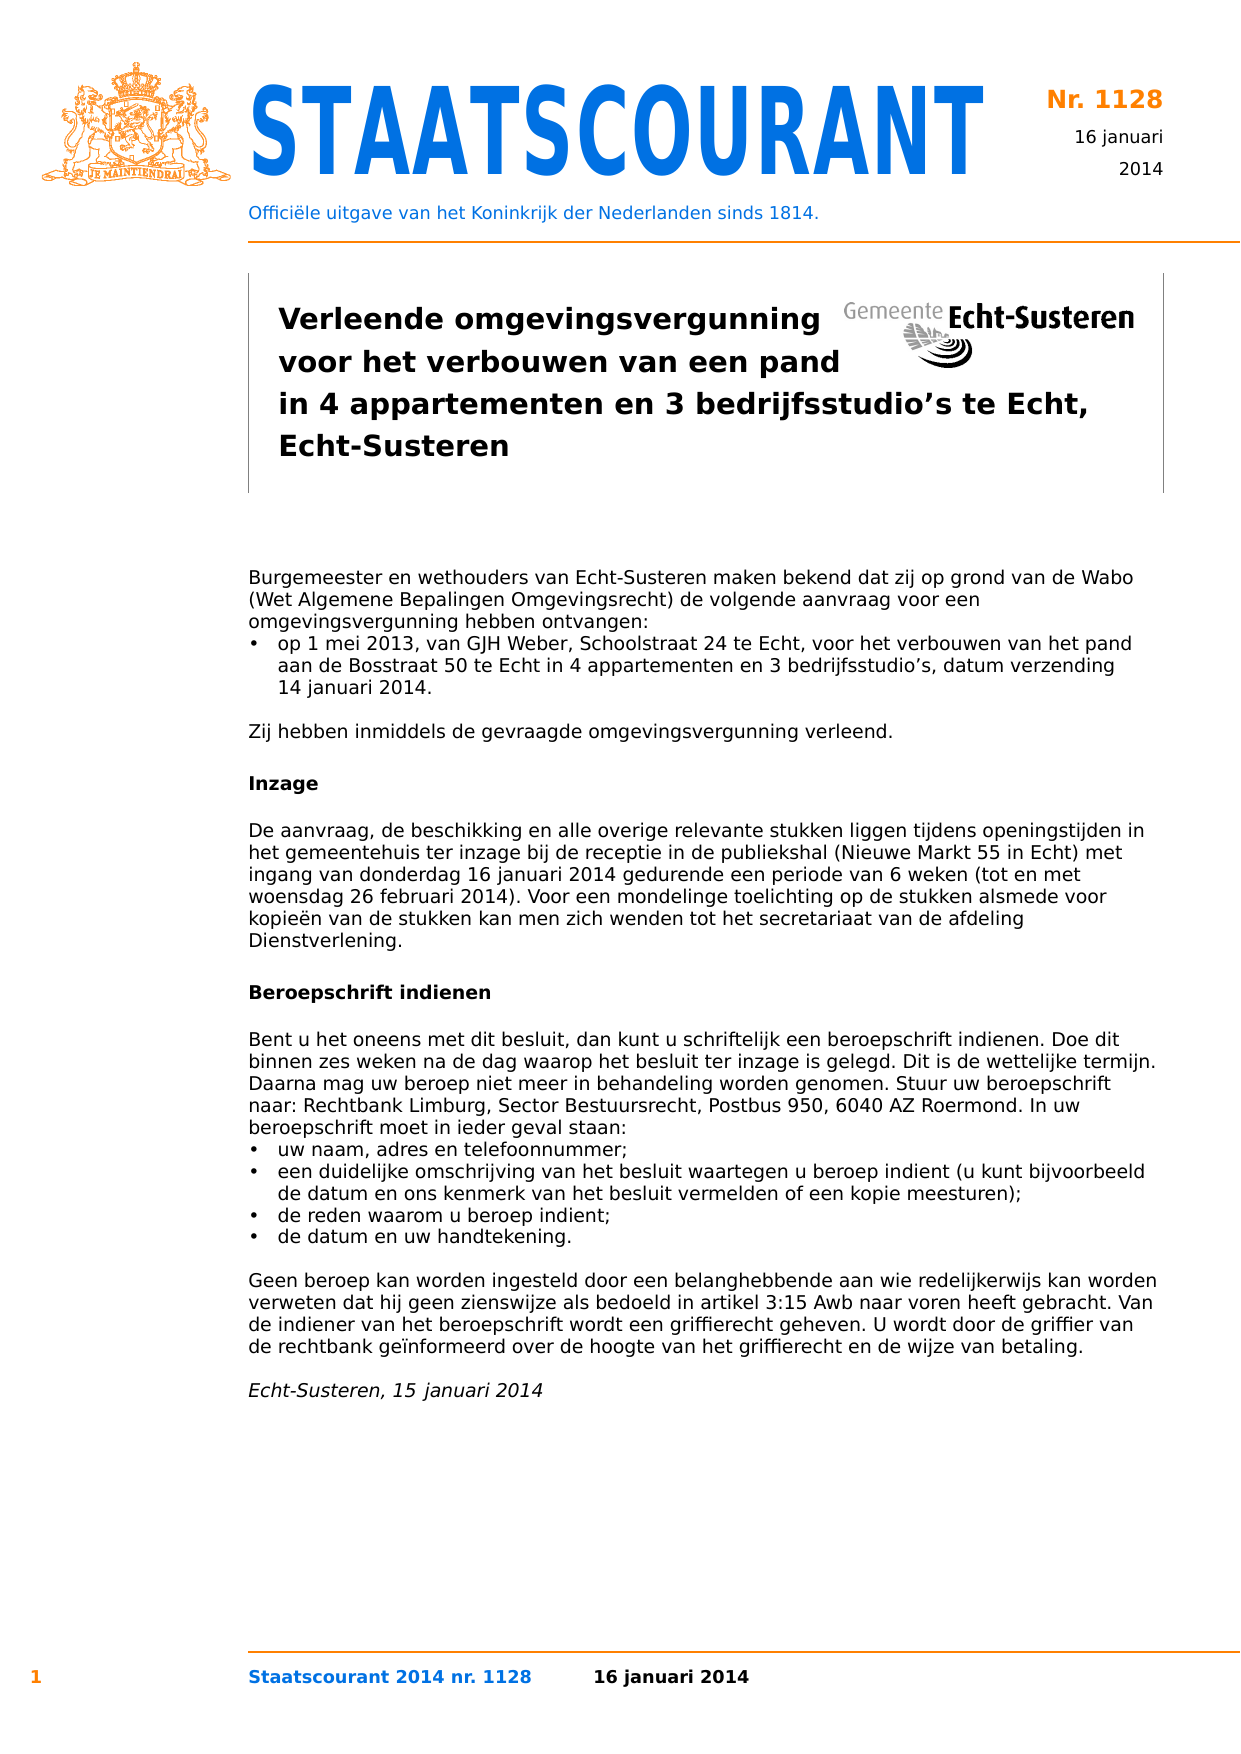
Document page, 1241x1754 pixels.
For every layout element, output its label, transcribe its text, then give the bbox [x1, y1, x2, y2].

text • de datum en uw handtekening. [248, 1226, 1163, 1248]
picture [41, 62, 231, 186]
subtitle Beroepschrift indienen [248, 982, 1163, 1004]
table_cell 16 januari [998, 121, 1240, 153]
table_header Nr. 1128 [998, 62, 1240, 121]
table_cell 2014 [998, 153, 1240, 203]
table_cell Officiële uitgave van het Koninkrijk der Nederlanden sinds 1814. [248, 203, 1240, 241]
text Zij hebben inmiddels de gevraagde omgevingsvergunning verleend. [248, 721, 1163, 743]
picture [844, 302, 1134, 368]
subtitle Verleende omgevingsvergunning voor het verbouwen van een pand in 4 appartementen en 3 bedrijfsstudio’s te Echt, Echt-Susteren [249, 273, 1163, 493]
text Geen beroep kan worden ingesteld door een belanghebbende aan wie redelijkerwijs kan worden verweten dat hij geen zienswijze als bedoeld in artikel 3:15 Awb naar voren heeft gebracht. Van de indiener van het beroepschrift wordt een griffierecht geheven. U wordt door de griffier van de rechtbank geïnformeerd over de hoogte van het griffierecht en de wijze van betaling. [248, 1270, 1163, 1358]
text • op 1 mei 2013, van GJH Weber, Schoolstraat 24 te Echt, voor het verbouwen van het pand aan de Bosstraat 50 te Echt in 4 appartementen en 3 bedrijfsstudio’s, datum verzending 14 januari 2014. [248, 633, 1163, 699]
text • de reden waarom u beroep indient; [248, 1204, 1163, 1226]
text Burgemeester en wethouders van Echt-Susteren maken bekend dat zij op grond van de Wabo (Wet Algemene Bepalingen Omgevingsrecht) de volgende aanvraag voor een omgevingsvergunning hebben ontvangen: [248, 567, 1163, 633]
table_header [25, 62, 248, 241]
text Bent u het oneens met dit besluit, dan kunt u schriftelijk een beroepschrift indienen. Doe dit binnen zes weken na de dag waarop het besluit ter inzage is gelegd. Dit is de wettelijke termijn. Daarna mag uw beroep niet meer in behandeling worden genomen. Stuur uw beroepschrift naar: Rechtbank Limburg, Sector Bestuursrecht, Postbus 950, 6040 AZ Roermond. In uw beroepschrift moet in ieder geval staan: [248, 1029, 1163, 1138]
text De aanvraag, de beschikking en alle overige relevante stukken liggen tijdens openingstijden in het gemeentehuis ter inzage bij de receptie in de publiekshal (Nieuwe Markt 55 in Echt) met ingang van donderdag 16 januari 2014 gedurende een periode van 6 weken (tot en met woensdag 26 februari 2014). Voor een mondelinge toelichting op de stukken alsmede voor kopieën van de stukken kan men zich wenden tot het secretariaat van de afdeling Dienstverlening. [248, 820, 1163, 952]
subtitle Inzage [248, 773, 1163, 795]
text Echt-Susteren, 15 januari 2014 [248, 1380, 1163, 1402]
text • een duidelijke omschrijving van het besluit waartegen u beroep indient (u kunt bijvoorbeeld de datum en ons kenmerk van het besluit vermelden of een kopie meesturen); [248, 1161, 1163, 1204]
table_header STAATSCOURANT [248, 62, 998, 203]
text • uw naam, adres en telefoonnummer; [248, 1138, 1163, 1161]
